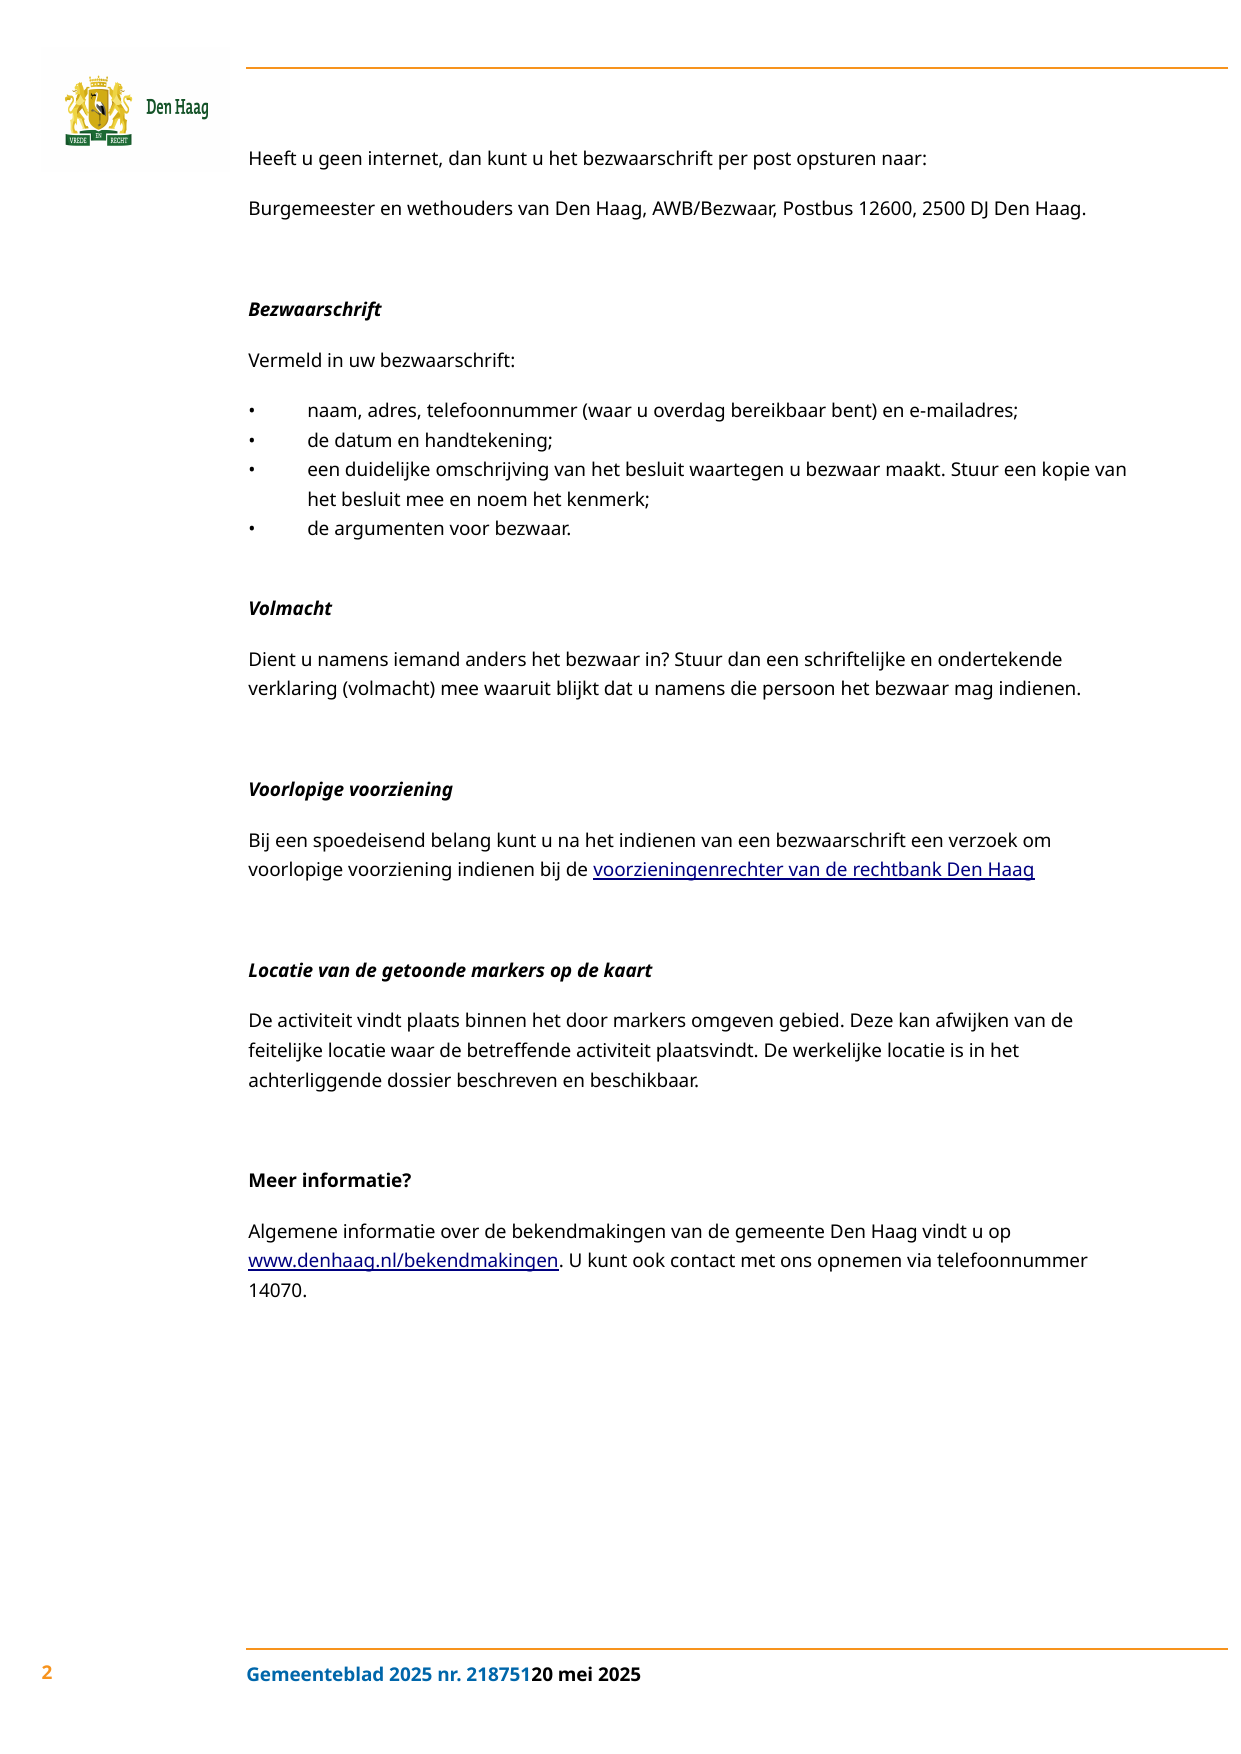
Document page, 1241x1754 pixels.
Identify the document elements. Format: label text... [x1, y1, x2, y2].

text Algemene informatie over de bekendmakingen van de gemeente Den Haag vindt u op www.denhaag.nl/bekendmakingen. U kunt ook contact met ons opnemen via telefoonnummer 14070. [248, 1218, 1152, 1303]
text Meer informatie? [248, 1168, 1152, 1193]
text Heeft u geen internet, dan kunt u het bezwaarschrift per post opsturen naar: [248, 145, 1152, 171]
text Burgemeester en wethouders van Den Haag, AWB/Bezwaar, Postbus 12600, 2500 DJ Den Haag. [248, 196, 1152, 221]
text Bezwaarschrift [248, 296, 1152, 322]
text Dient u namens iemand anders het bezwaar in? Stuur dan een schriftelijke en ondertekende verklaring (volmacht) mee waaruit blijkt dat u namens die persoon het bezwaar mag indienen. [248, 646, 1152, 701]
text De activiteit vindt plaats binnen het door markers omgeven gebied. Deze kan afwijken van de feitelijke locatie waar de betreffende activiteit plaatsvindt. De werkelijke locatie is in het achterliggende dossier beschreven en beschikbaar. [248, 1008, 1152, 1093]
list de datum en handtekening; [248, 427, 1152, 453]
text Locatie van de getoonde markers op de kaart [248, 957, 1152, 983]
list een duidelijke omschrijving van het besluit waartegen u bezwaar maakt. Stuur een kopie van het besluit mee en noem het kenmerk; [248, 456, 1152, 512]
text Voorlopige voorziening [248, 776, 1152, 802]
text Vermeld in uw bezwaarschrift: [248, 347, 1152, 373]
text Bij een spoedeisend belang kunt u na het indienen van een bezwaarschrift een verzoek om voorlopige voorziening indienen bij de voorzieningenrechter van de rechtbank Den Haag [248, 827, 1152, 882]
picture [41, 47, 231, 172]
text Volmacht [248, 596, 1152, 621]
list naam, adres, telefoonnummer (waar u overdag bereikbaar bent) en e-mailadres; [248, 397, 1152, 423]
list de argumenten voor bezwaar. [248, 516, 1152, 541]
